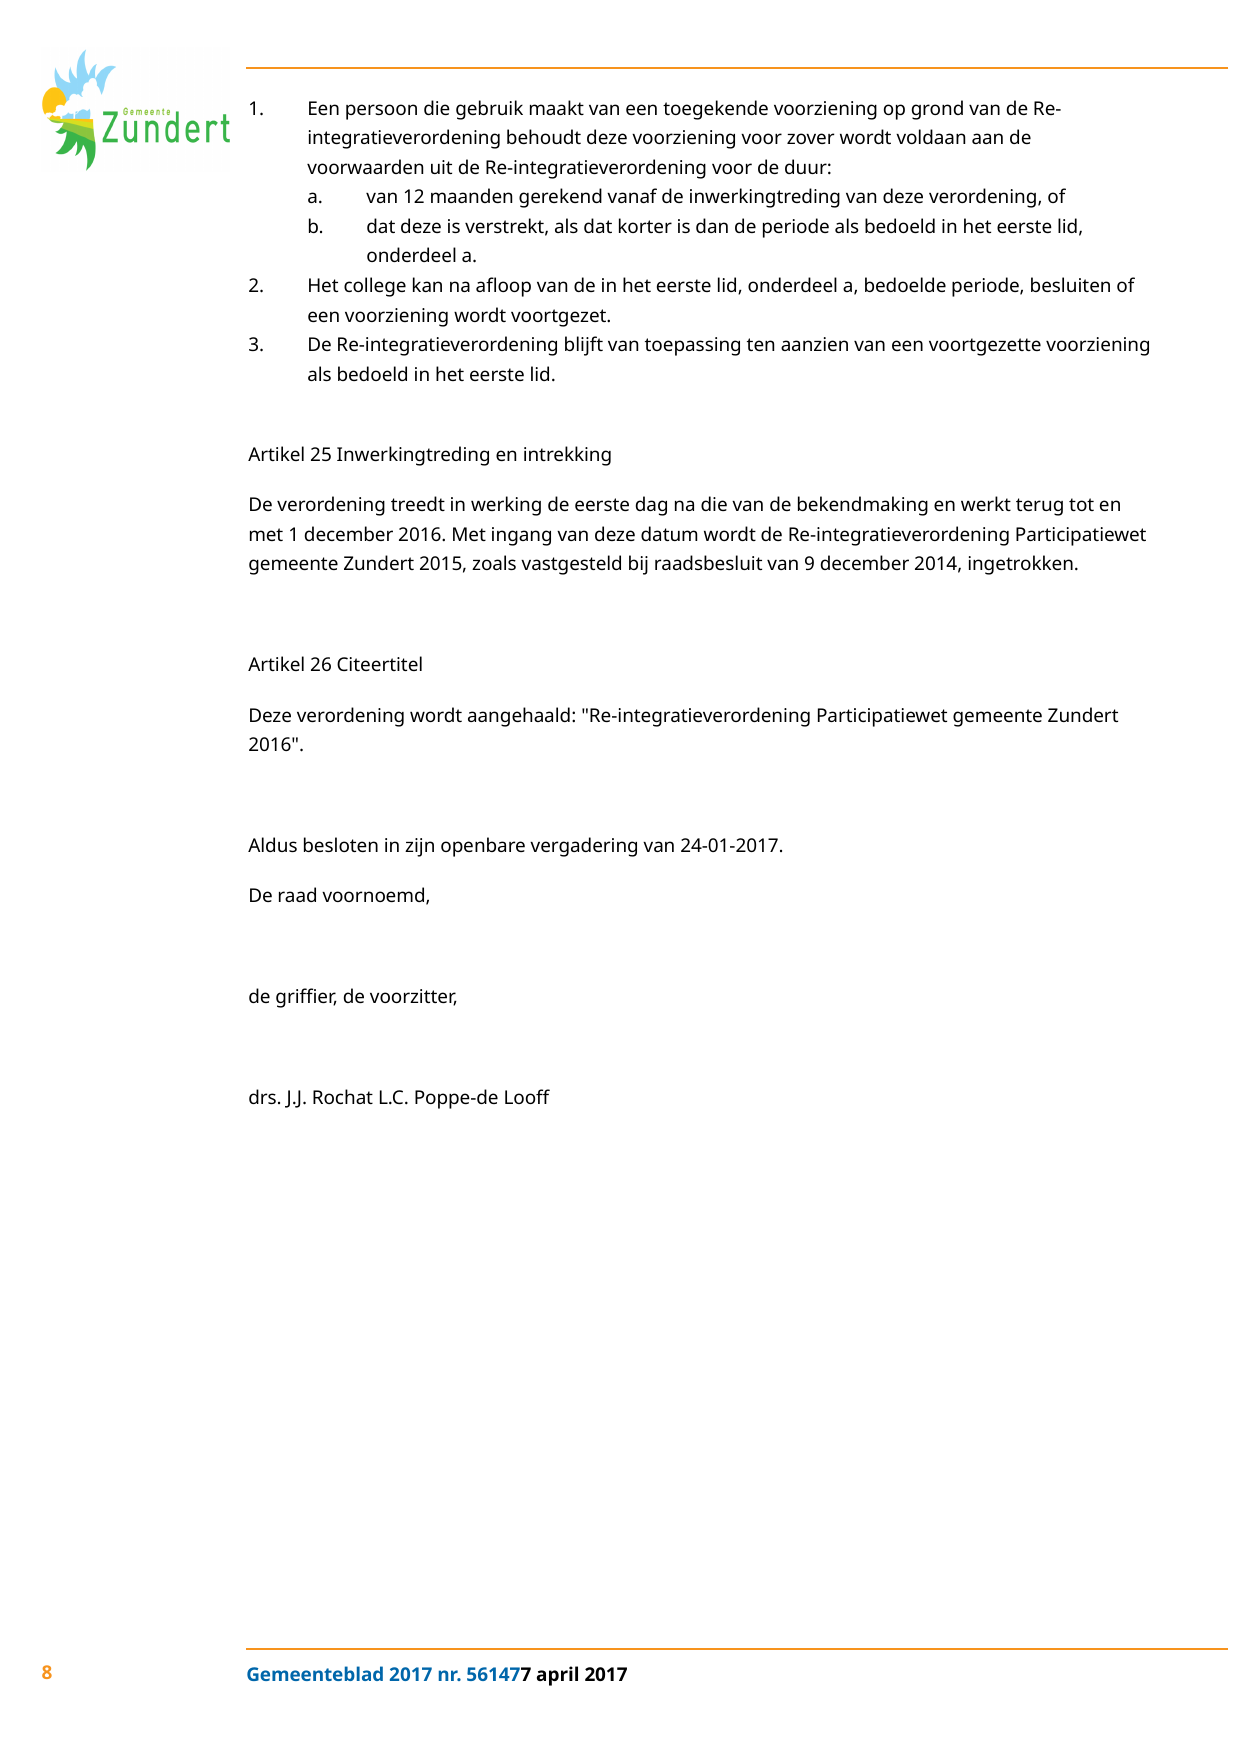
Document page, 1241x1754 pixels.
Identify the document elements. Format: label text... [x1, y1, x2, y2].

list dat deze is verstrekt, als dat korter is dan de periode als bedoeld in het eerste lid, onderdeel a. [307, 213, 1152, 268]
text De raad voornoemd, [248, 883, 1152, 908]
text Artikel 26 Citeertitel [248, 651, 1152, 677]
text de griffier, de voorzitter, [248, 983, 1152, 1009]
picture [41, 47, 231, 172]
text Artikel 25 Inwerkingtreding en intrekking [248, 441, 1152, 467]
list Een persoon die gebruik maakt van een toegekende voorziening op grond van de Re-integratieverordening behoudt deze voorziening voor zover wordt voldaan aan de voorwaarden uit de Re-integratieverordening voor de duur: [248, 95, 1152, 180]
list Het college kan na afloop van de in het eerste lid, onderdeel a, bedoelde periode, besluiten of een voorziening wordt voortgezet. [248, 272, 1152, 328]
text De verordening treedt in werking de eerste dag na die van de bekendmaking en werkt terug tot en met 1 december 2016. Met ingang van deze datum wordt de Re-integratieverordening Participatiewet gemeente Zundert 2015, zoals vastgesteld bij raadsbesluit van 9 december 2014, ingetrokken. [248, 491, 1152, 576]
text Deze verordening wordt aangehaald: "Re-integratieverordening Participatiewet gemeente Zundert 2016". [248, 702, 1152, 757]
text drs. J.J. Rochat L.C. Poppe-de Looff [248, 1084, 1152, 1110]
list De Re-integratieverordening blijft van toepassing ten aanzien van een voortgezette voorziening als bedoeld in het eerste lid. [248, 331, 1152, 387]
text Aldus besloten in zijn openbare vergadering van 24-01-2017. [248, 832, 1152, 858]
list van 12 maanden gerekend vanaf de inwerkingtreding van deze verordening, of [307, 183, 1152, 209]
